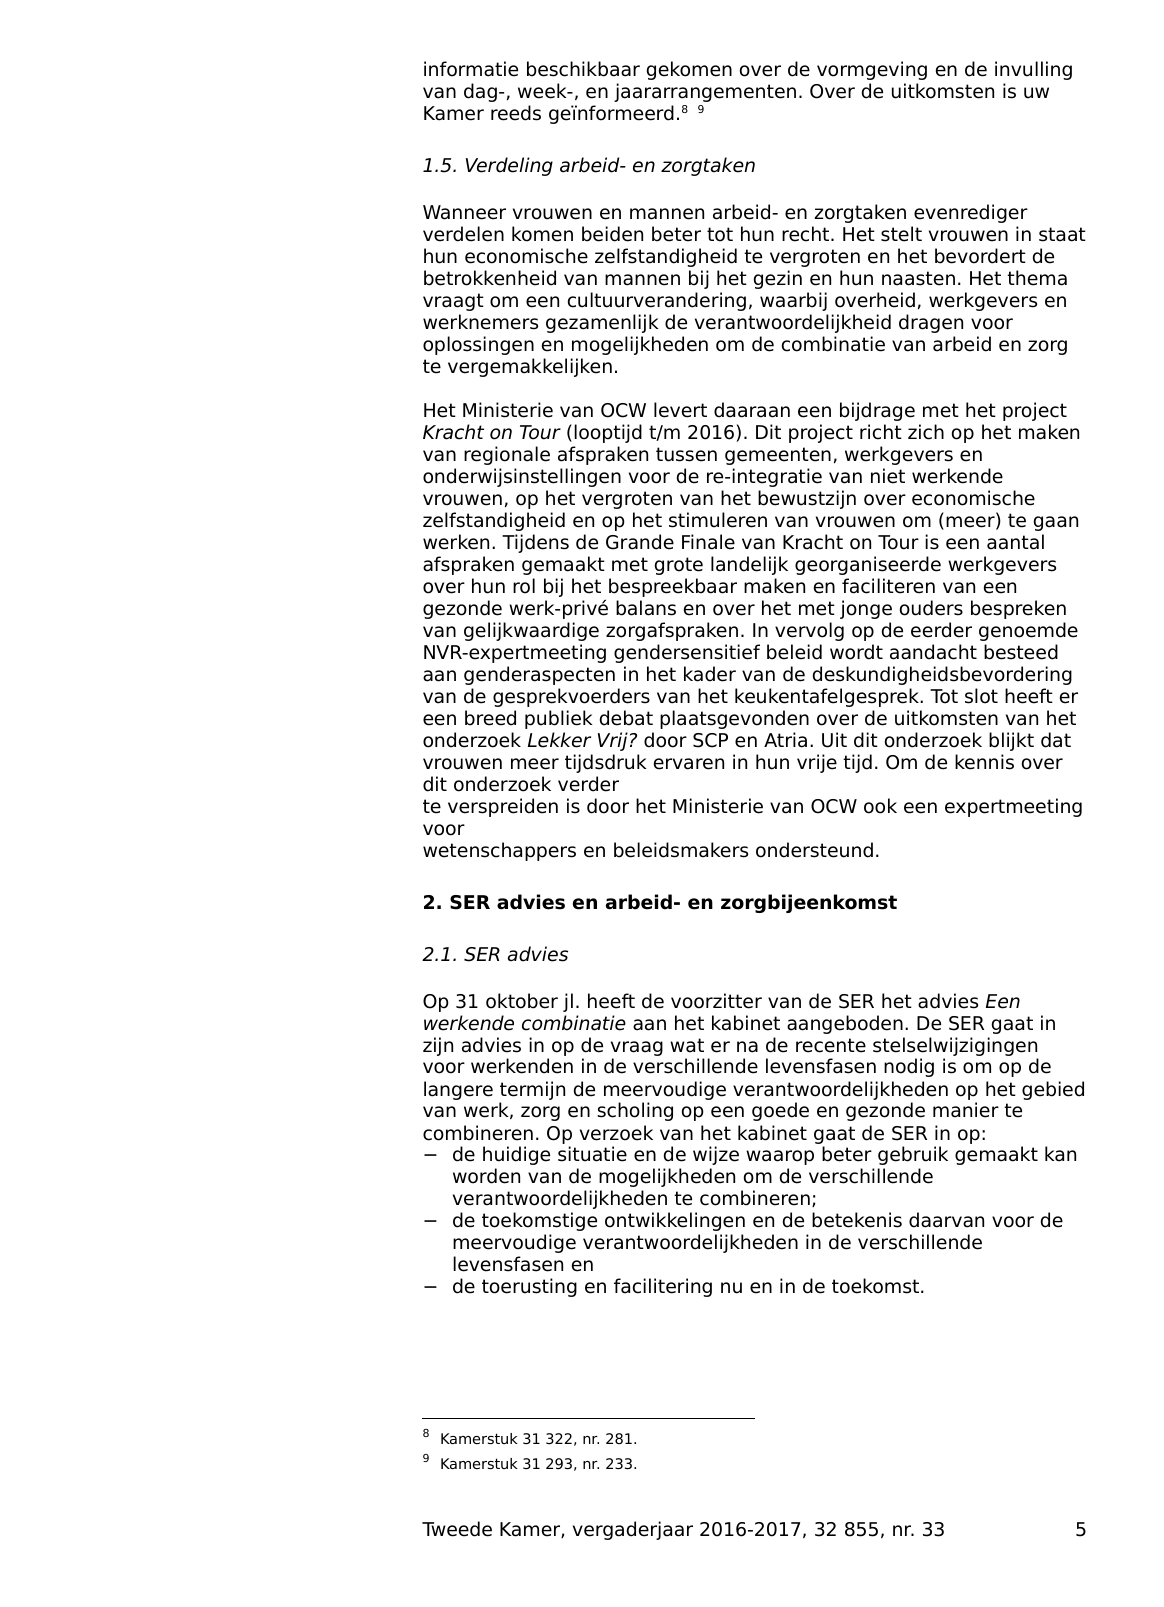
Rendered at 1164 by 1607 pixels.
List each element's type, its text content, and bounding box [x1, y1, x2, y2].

text Kamerstuk 31 293, nr. 233. [422, 1452, 1087, 1474]
subtitle 2. SER advies en arbeid- en zorgbijeenkomst [422, 892, 1087, 913]
text Wanneer vrouwen en mannen arbeid- en zorgtaken evenrediger verdelen komen beiden beter tot hun recht. Het stelt vrouwen in staat hun economische zelfstandigheid te vergroten en het bevordert de betrokkenheid van mannen bij het gezin en hun naasten. Het thema vraagt om een cultuurverandering, waarbij overheid, werkgevers en werknemers gezamenlijk de verantwoordelijkheid dragen voor oplossingen en mogelijkheden om de combinatie van arbeid en zorg te vergemakkelijken. [422, 202, 1087, 378]
subtitle 2.1. SER advies [422, 943, 1087, 966]
text Het Ministerie van OCW levert daaraan een bijdrage met het project Kracht on Tour (looptijd t/m 2016). Dit project richt zich op het maken van regionale afspraken tussen gemeenten, werkgevers en onderwijsinstellingen voor de re-integratie van niet werkende vrouwen, op het vergroten van het bewustzijn over economische zelfstandigheid en op het stimuleren van vrouwen om (meer) te gaan werken. Tijdens de Grande Finale van Kracht on Tour is een aantal afspraken gemaakt met grote landelijk georganiseerde werkgevers over hun rol bij het bespreekbaar maken en faciliteren van een gezonde werk-privé balans en over het met jonge ouders bespreken van gelijkwaardige zorgafspraken. In vervolg op de eerder genoemde NVR-expertmeeting gendersensitief beleid wordt aandacht besteed aan genderaspecten in het kader van de deskundigheidsbevordering van de gesprekvoerders van het keukentafelgesprek. Tot slot heeft er een breed publiek debat plaatsgevonden over de uitkomsten van het onderzoek Lekker Vrij? door SCP en Atria. Uit dit onderzoek blijkt dat vrouwen meer tijdsdruk ervaren in hun vrije tijd. Om de kennis over dit onderzoek verder [422, 400, 1087, 796]
text te verspreiden is door het Ministerie van OCW ook een expertmeeting voor [422, 796, 1087, 839]
subtitle 1.5. Verdeling arbeid- en zorgtaken [422, 155, 1087, 177]
text − de toerusting en facilitering nu en in de toekomst. [422, 1276, 1087, 1298]
text Op 31 oktober jl. heeft de voorzitter van de SER het advies Een werkende combinatie aan het kabinet aangeboden. De SER gaat in zijn advies in op de vraag wat er na de recente stelselwijzigingen voor werkenden in de verschillende levensfasen nodig is om op de langere termijn de meervoudige verantwoordelijkheden op het gebied van werk, zorg en scholing op een goede en gezonde manier te combineren. Op verzoek van het kabinet gaat de SER in op: [422, 991, 1087, 1144]
text − de huidige situatie en de wijze waarop beter gebruik gemaakt kan worden van de mogelijkheden om de verschillende verantwoordelijkheden te combineren; [422, 1144, 1087, 1210]
text − de toekomstige ontwikkelingen en de betekenis daarvan voor de meervoudige verantwoordelijkheden in de verschillende levensfasen en [422, 1210, 1087, 1276]
text wetenschappers en beleidsmakers ondersteund. [422, 839, 1087, 862]
text Kamerstuk 31 322, nr. 281. [422, 1427, 1087, 1449]
text informatie beschikbaar gekomen over de vormgeving en de invulling van dag-, week-, en jaararrangementen. Over de uitkomsten is uw Kamer reeds geïnformeerd. [422, 59, 1087, 125]
